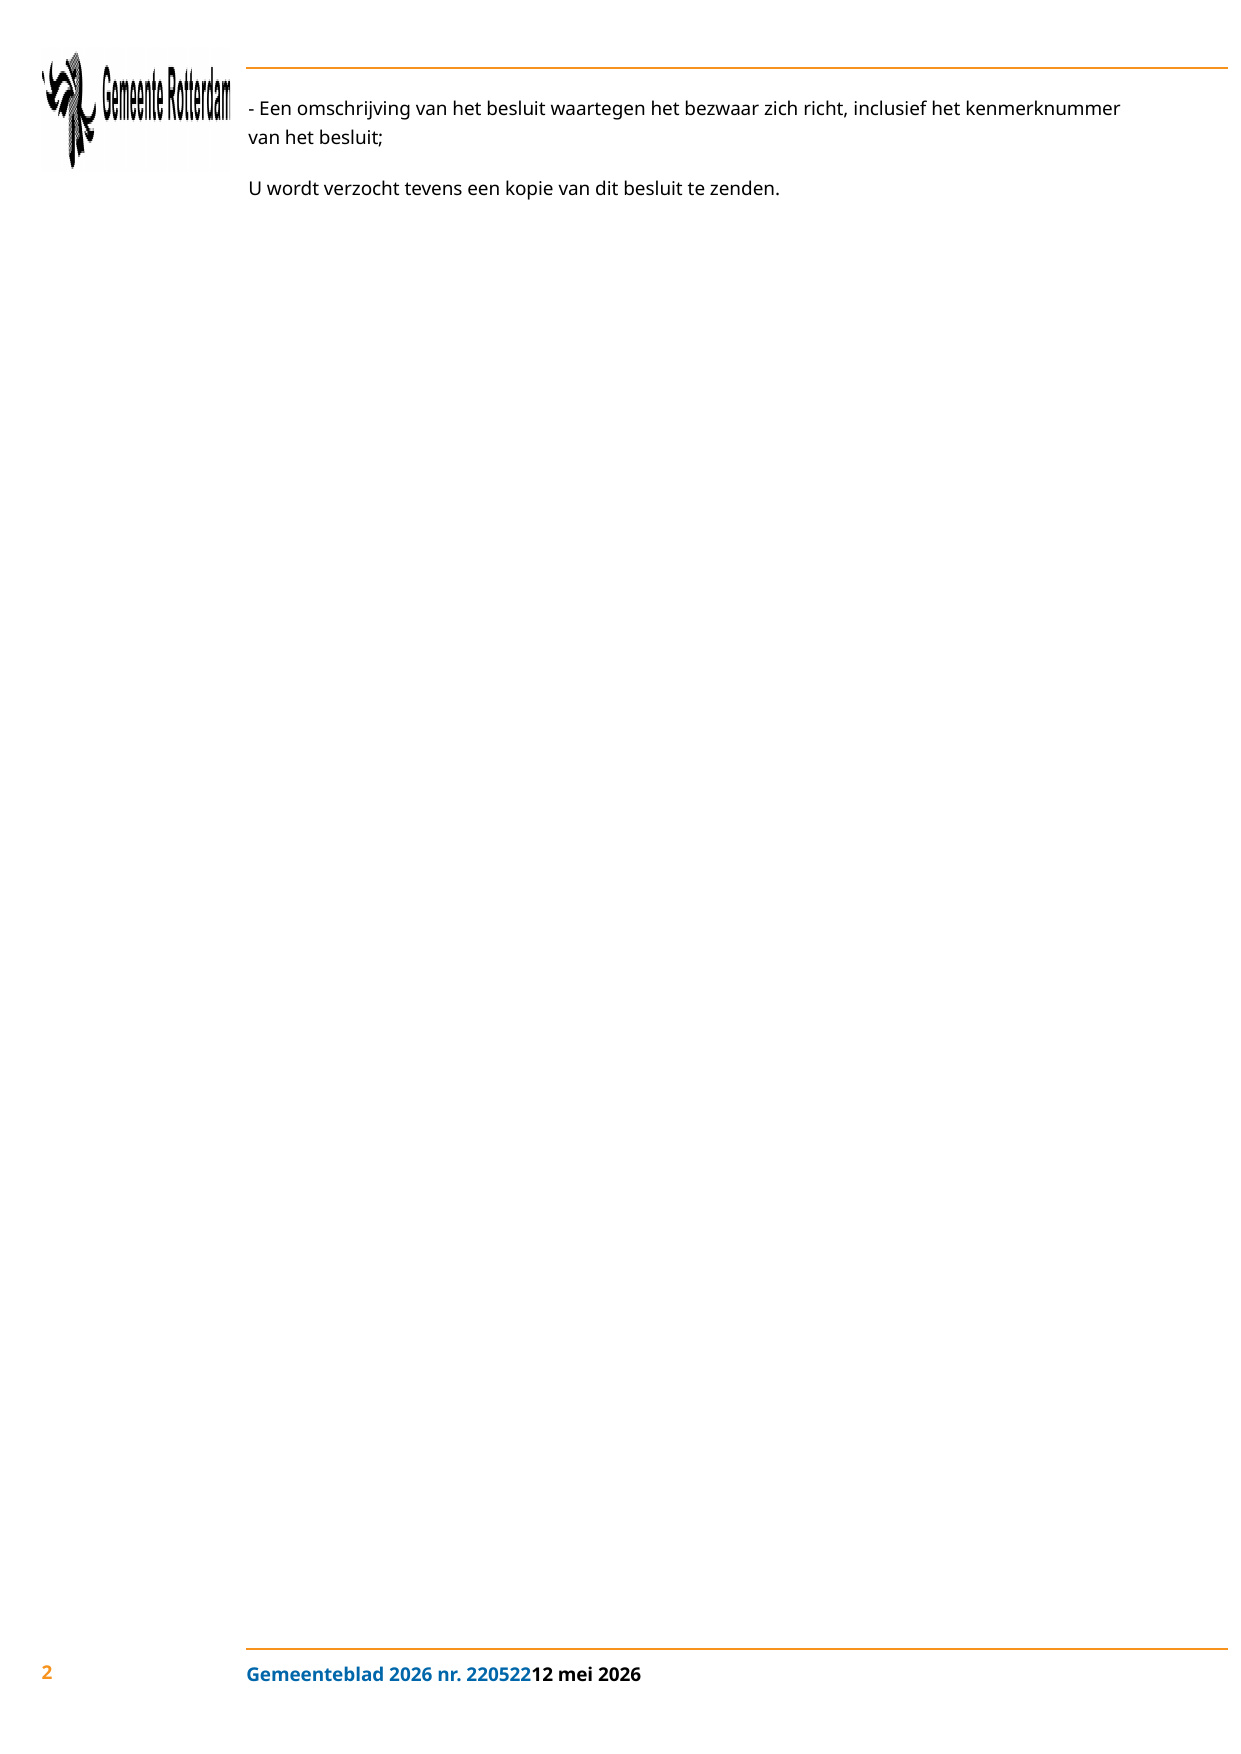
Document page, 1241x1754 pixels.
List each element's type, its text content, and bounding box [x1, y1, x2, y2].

text - Een omschrijving van het besluit waartegen het bezwaar zich richt, inclusief het kenmerknummer van het besluit; [248, 95, 1152, 150]
text U wordt verzocht tevens een kopie van dit besluit te zenden. [248, 175, 1152, 201]
picture [41, 47, 231, 172]
